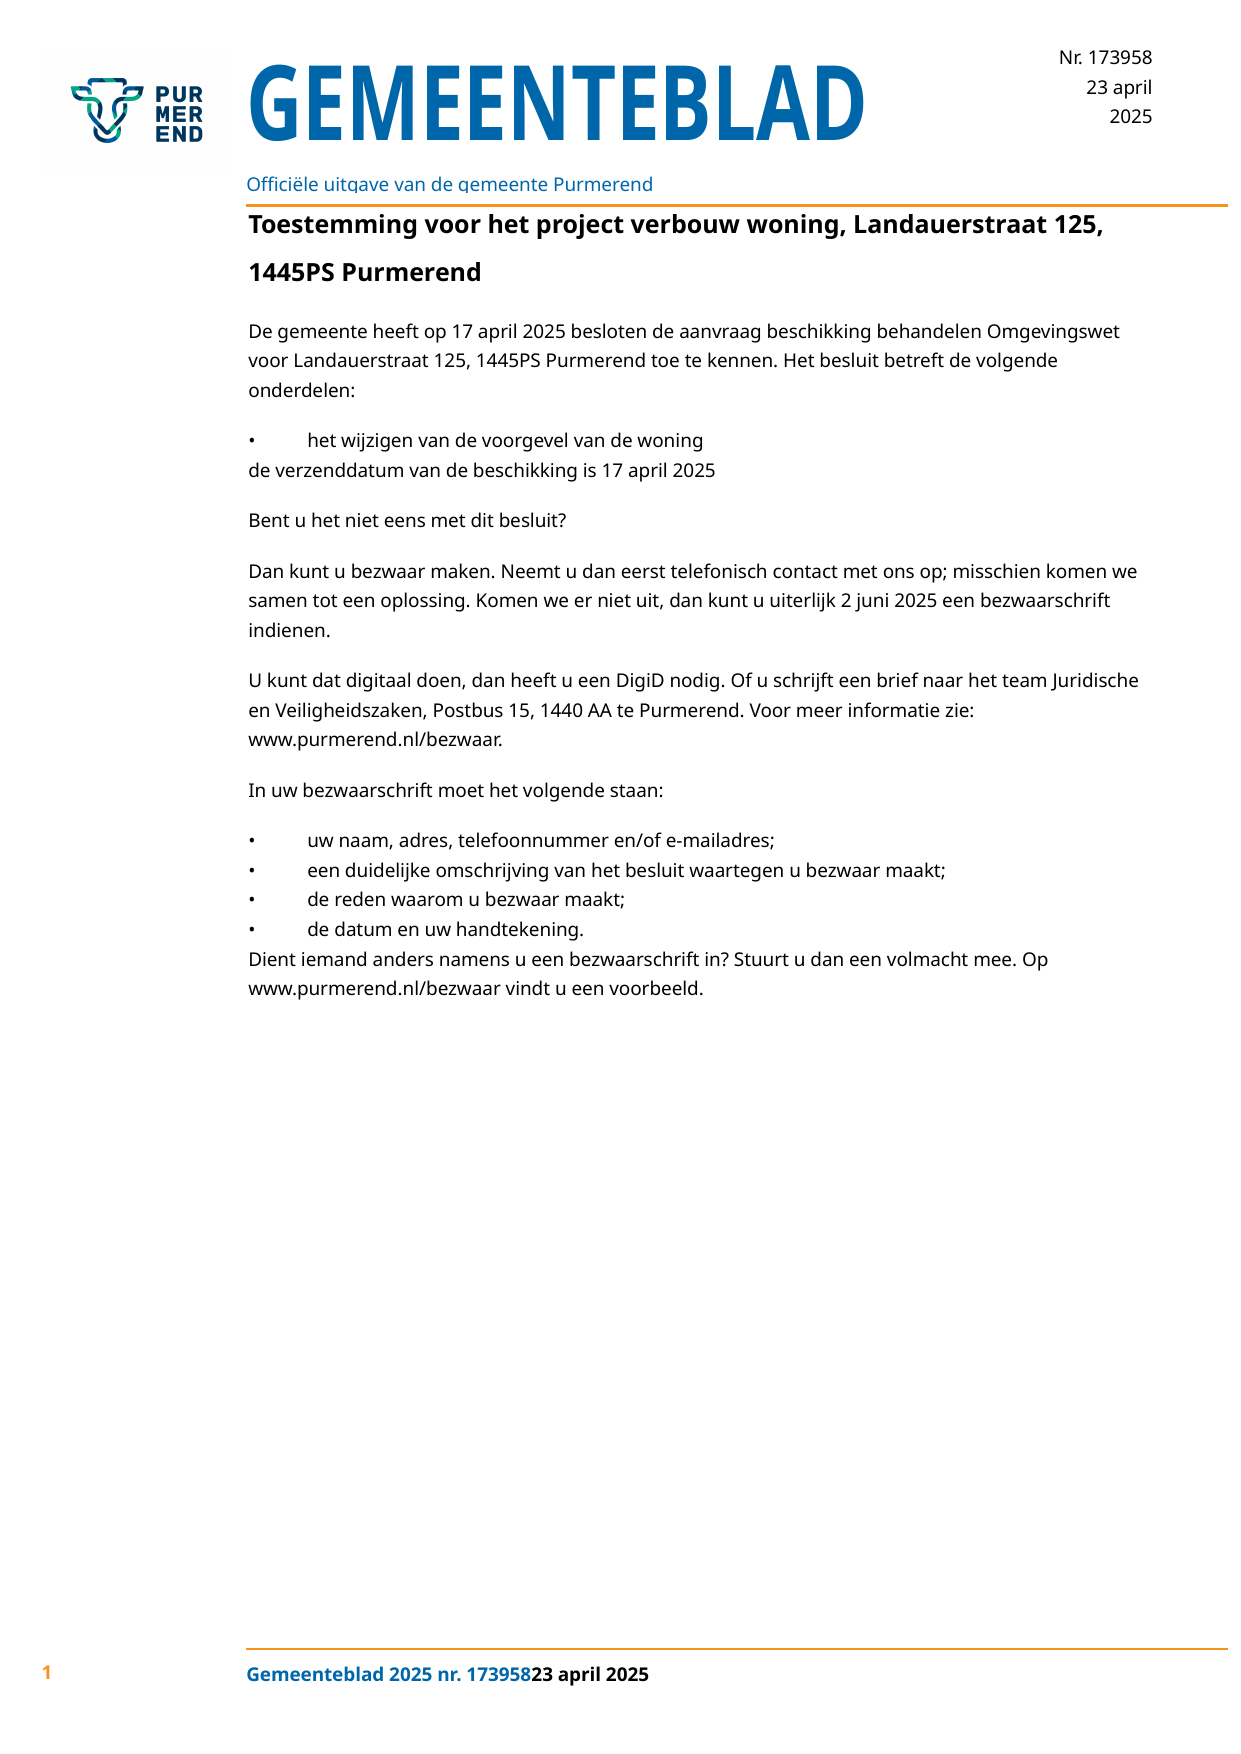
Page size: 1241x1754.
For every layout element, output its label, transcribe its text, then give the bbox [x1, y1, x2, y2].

text In uw bezwaarschrift moet het volgende staan: [248, 777, 1152, 803]
list de datum en uw handtekening. [248, 916, 1152, 942]
text Dan kunt u bezwaar maken. Neemt u dan eerst telefonisch contact met ons op; misschien komen we samen tot een oplossing. Komen we er niet uit, dan kunt u uiterlijk 2 juni 2025 een bezwaarschrift indienen. [248, 558, 1152, 643]
text Bent u het niet eens met dit besluit? [248, 507, 1152, 533]
text U kunt dat digitaal doen, dan heeft u een DigiD nodig. Of u schrijft een brief naar het team Juridische en Veiligheidszaken, Postbus 15, 1440 AA te Purmerend. Voor meer informatie zie: www.purmerend.nl/bezwaar. [248, 667, 1152, 752]
list uw naam, adres, telefoonnummer en/of e-mailadres; [248, 827, 1152, 853]
list een duidelijke omschrijving van het besluit waartegen u bezwaar maakt; [248, 857, 1152, 883]
text de verzenddatum van de beschikking is 17 april 2025 [248, 457, 1152, 483]
list de reden waarom u bezwaar maakt; [248, 887, 1152, 912]
text Toestemming voor het project verbouw woning, Landauerstraat 125, 1445PS Purmerend [248, 207, 1152, 288]
list het wijzigen van de voorgevel van de woning [248, 427, 1152, 453]
text Dient iemand anders namens u een bezwaarschrift in? Stuurt u dan een volmacht mee. Op www.purmerend.nl/bezwaar vindt u een voorbeeld. [248, 946, 1152, 1001]
picture [41, 47, 231, 172]
text De gemeente heeft op 17 april 2025 besloten de aanvraag beschikking behandelen Omgevingswet voor Landauerstraat 125, 1445PS Purmerend toe te kennen. Het besluit betreft de volgende onderdelen: [248, 318, 1152, 403]
